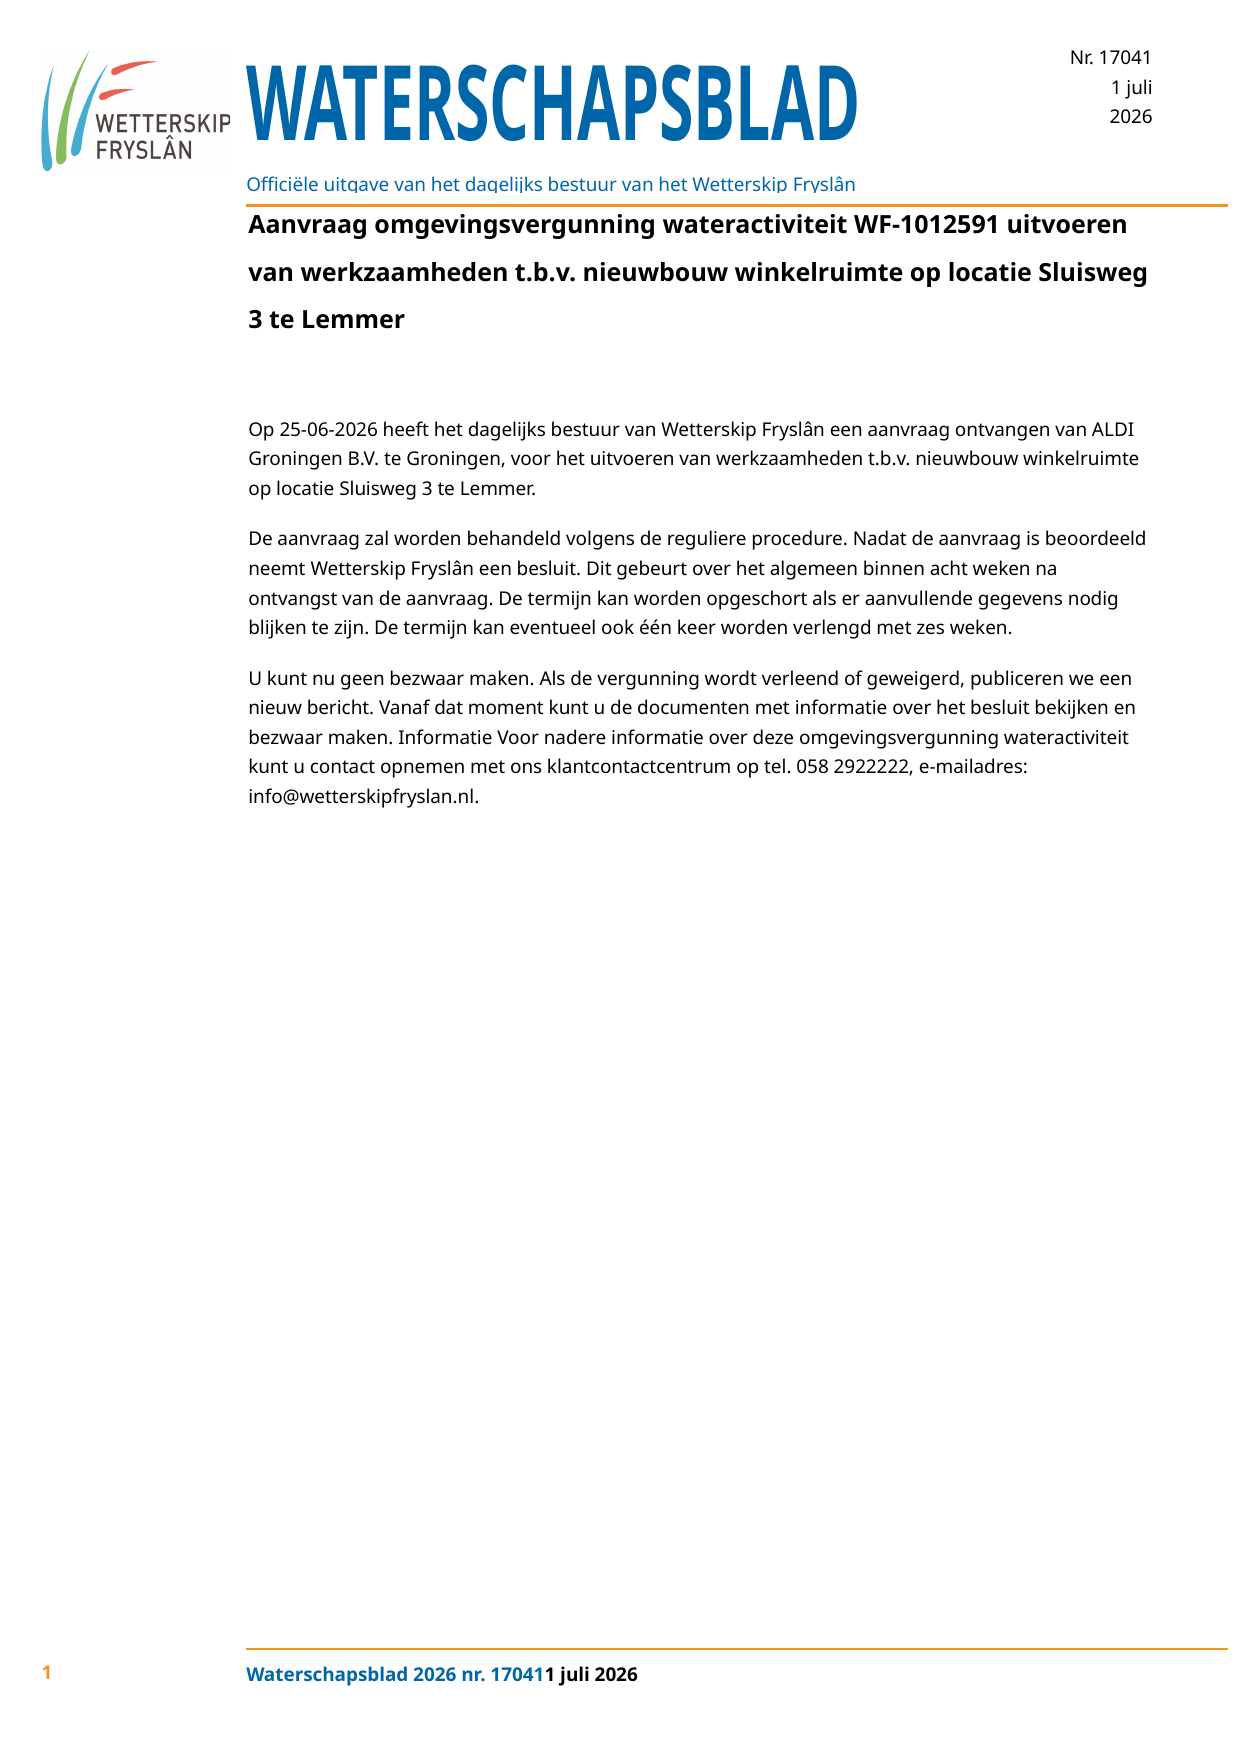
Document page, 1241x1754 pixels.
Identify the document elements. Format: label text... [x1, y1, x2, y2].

picture [41, 47, 231, 172]
text Aanvraag omgevingsvergunning wateractiviteit WF-1012591 uitvoeren van werkzaamheden t.b.v. nieuwbouw winkelruimte op locatie Sluisweg 3 te Lemmer [248, 207, 1152, 336]
text De aanvraag zal worden behandeld volgens de reguliere procedure. Nadat de aanvraag is beoordeeld neemt Wetterskip Fryslân een besluit. Dit gebeurt over het algemeen binnen acht weken na ontvangst van de aanvraag. De termijn kan worden opgeschort als er aanvullende gegevens nodig blijken te zijn. De termijn kan eventueel ook één keer worden verlengd met zes weken. [248, 526, 1152, 640]
text Op 25-06-2026 heeft het dagelijks bestuur van Wetterskip Fryslân een aanvraag ontvangen van ALDI Groningen B.V. te Groningen, voor het uitvoeren van werkzaamheden t.b.v. nieuwbouw winkelruimte op locatie Sluisweg 3 te Lemmer. [248, 416, 1152, 501]
text U kunt nu geen bezwaar maken. Als de vergunning wordt verleend of geweigerd, publiceren we een nieuw bericht. Vanaf dat moment kunt u de documenten met informatie over het besluit bekijken en bezwaar maken. Informatie Voor nadere informatie over deze omgevingsvergunning wateractiviteit kunt u contact opnemen met ons klantcontactcentrum op tel. 058 2922222, e-mailadres: info@wetterskipfryslan.nl. [248, 665, 1152, 809]
